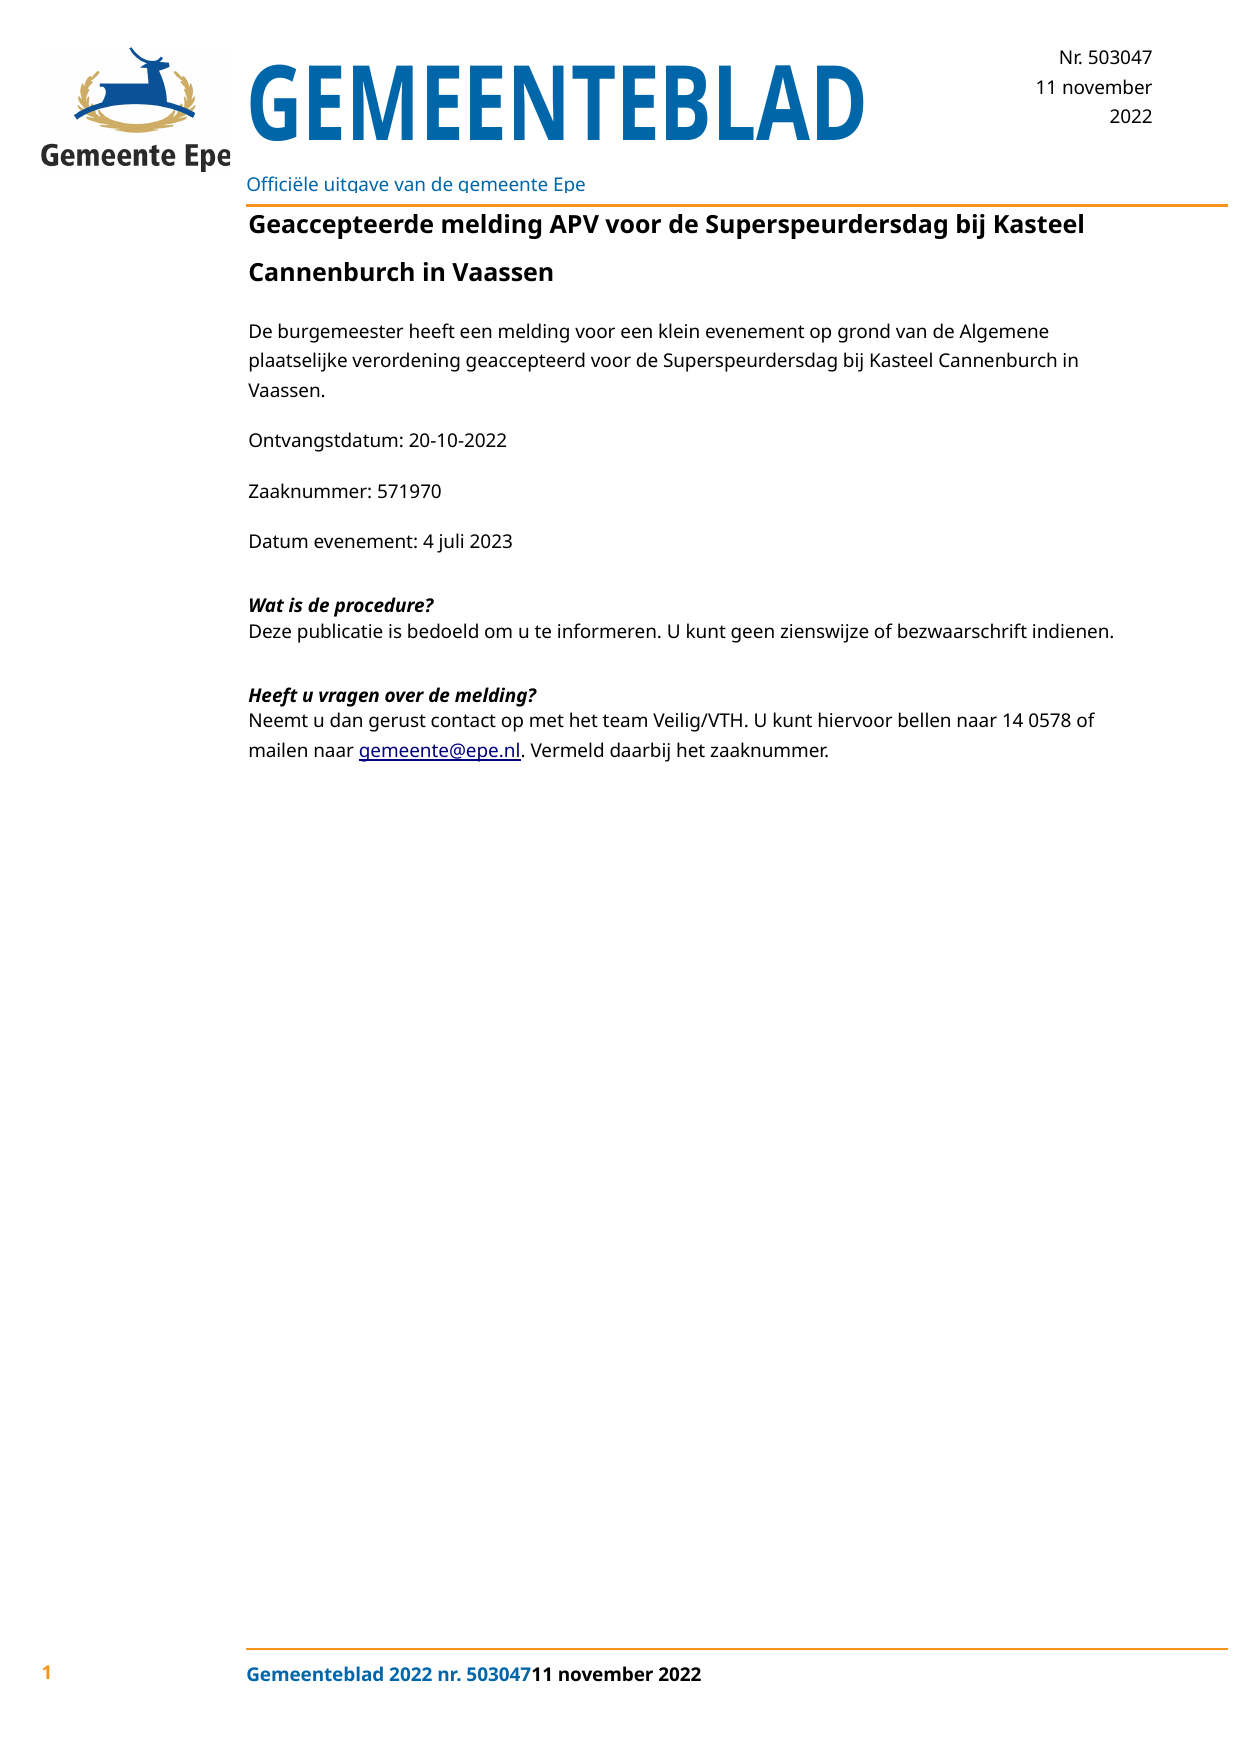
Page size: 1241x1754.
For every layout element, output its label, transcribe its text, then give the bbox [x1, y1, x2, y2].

text De burgemeester heeft een melding voor een klein evenement op grond van de Algemene plaatselijke verordening geaccepteerd voor de Superspeurdersdag bij Kasteel Cannenburch in Vaassen. [248, 318, 1152, 403]
text Heeft u vragen over de melding? [248, 682, 1152, 708]
text Deze publicatie is bedoeld om u te informeren. U kunt geen zienswijze of bezwaarschrift indienen. [248, 618, 1152, 644]
text Zaaknummer: 571970 [248, 478, 1152, 504]
text Datum evenement: 4 juli 2023 [248, 528, 1152, 554]
text Geaccepteerde melding APV voor de Superspeurdersdag bij Kasteel Cannenburch in Vaassen [248, 207, 1152, 288]
text Wat is de procedure? [248, 592, 1152, 618]
text Neemt u dan gerust contact op met het team Veilig/VTH. U kunt hiervoor bellen naar 14 0578 of mailen naar gemeente@epe.nl. Vermeld daarbij het zaaknummer. [248, 708, 1152, 763]
text Ontvangstdatum: 20-10-2022 [248, 427, 1152, 453]
picture [41, 47, 231, 172]
